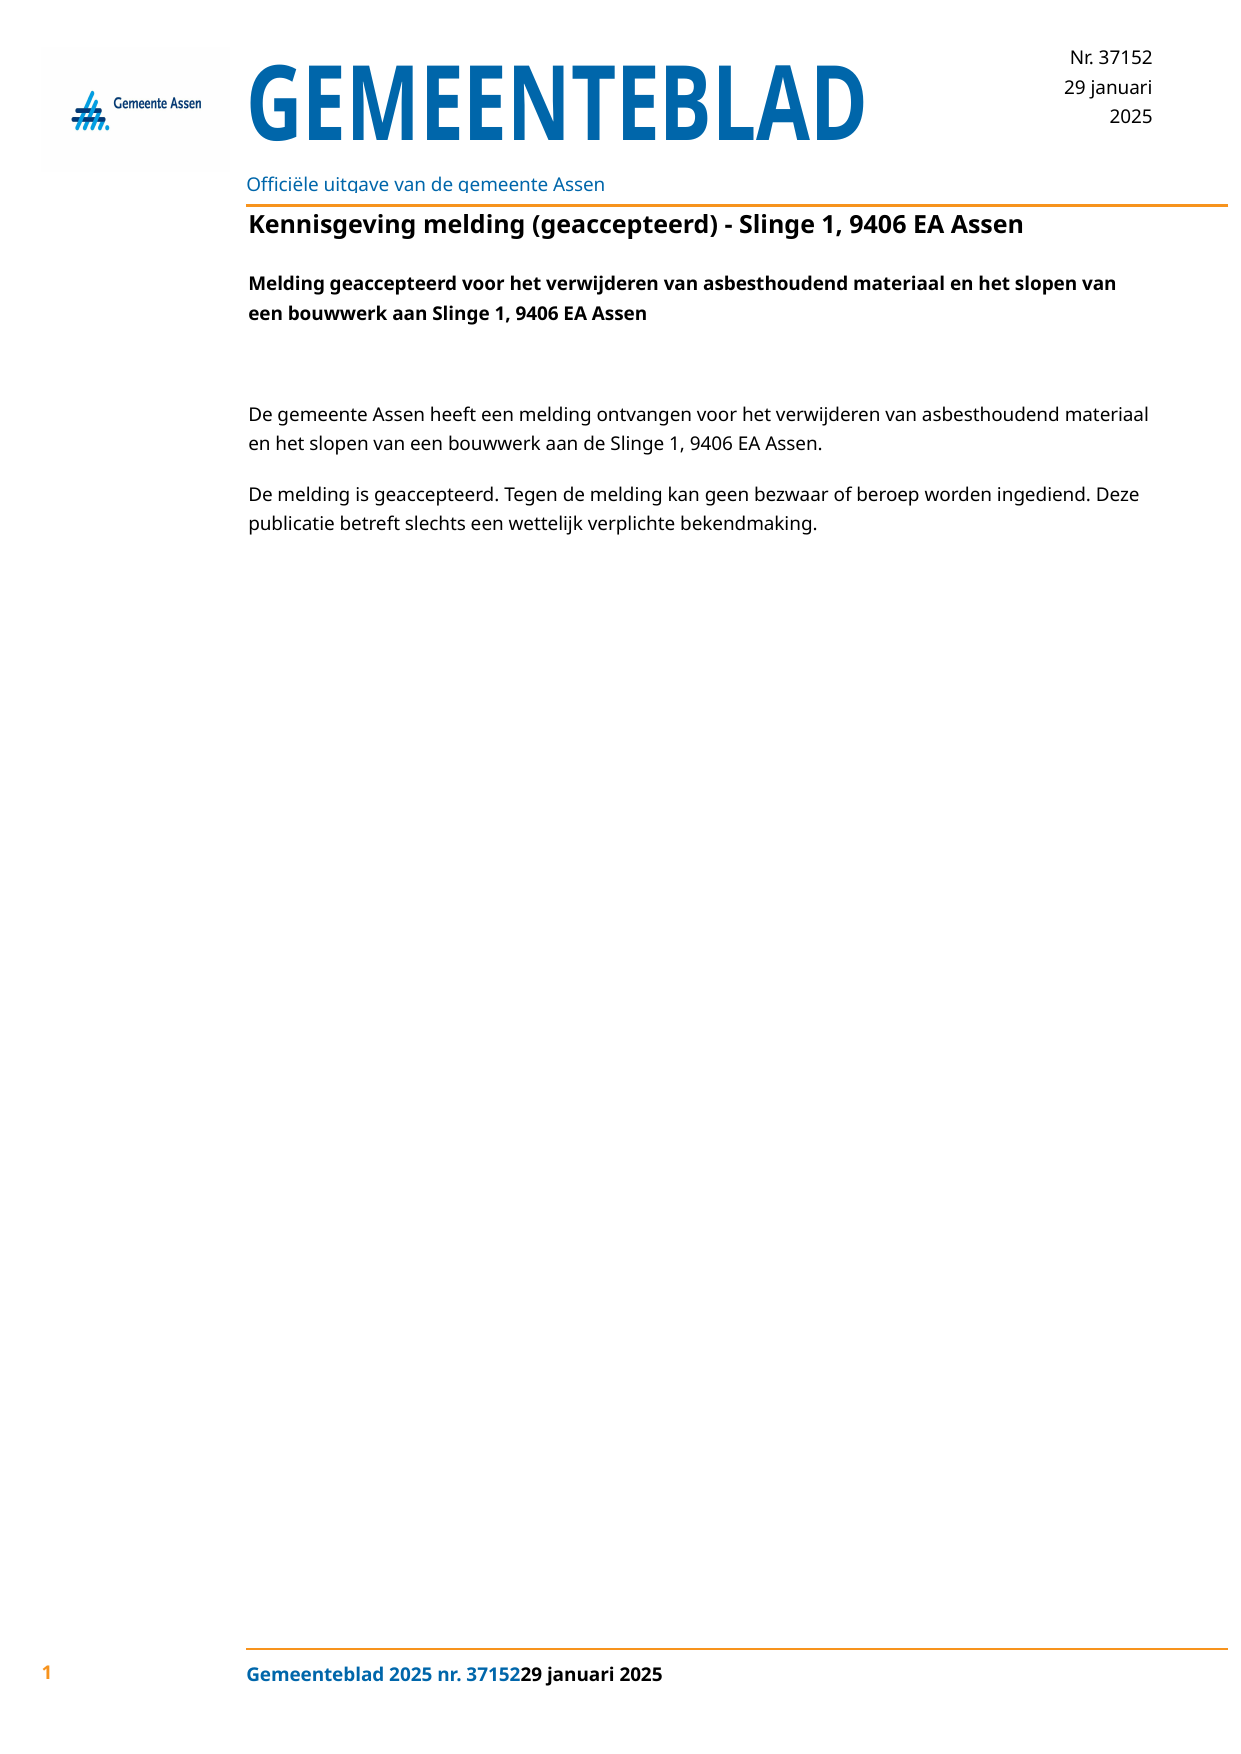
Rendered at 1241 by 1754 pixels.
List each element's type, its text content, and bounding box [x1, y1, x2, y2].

text Kennisgeving melding (geaccepteerd) - Slinge 1, 9406 EA Assen [248, 207, 1152, 241]
picture [41, 47, 231, 172]
text De melding is geaccepteerd. Tegen de melding kan geen bezwaar of beroep worden ingediend. Deze publicatie betreft slechts een wettelijk verplichte bekendmaking. [248, 481, 1152, 536]
text Melding geaccepteerd voor het verwijderen van asbesthoudend materiaal en het slopen van een bouwwerk aan Slinge 1, 9406 EA Assen [248, 270, 1152, 326]
text De gemeente Assen heeft een melding ontvangen voor het verwijderen van asbesthoudend materiaal en het slopen van een bouwwerk aan de Slinge 1, 9406 EA Assen. [248, 401, 1152, 456]
